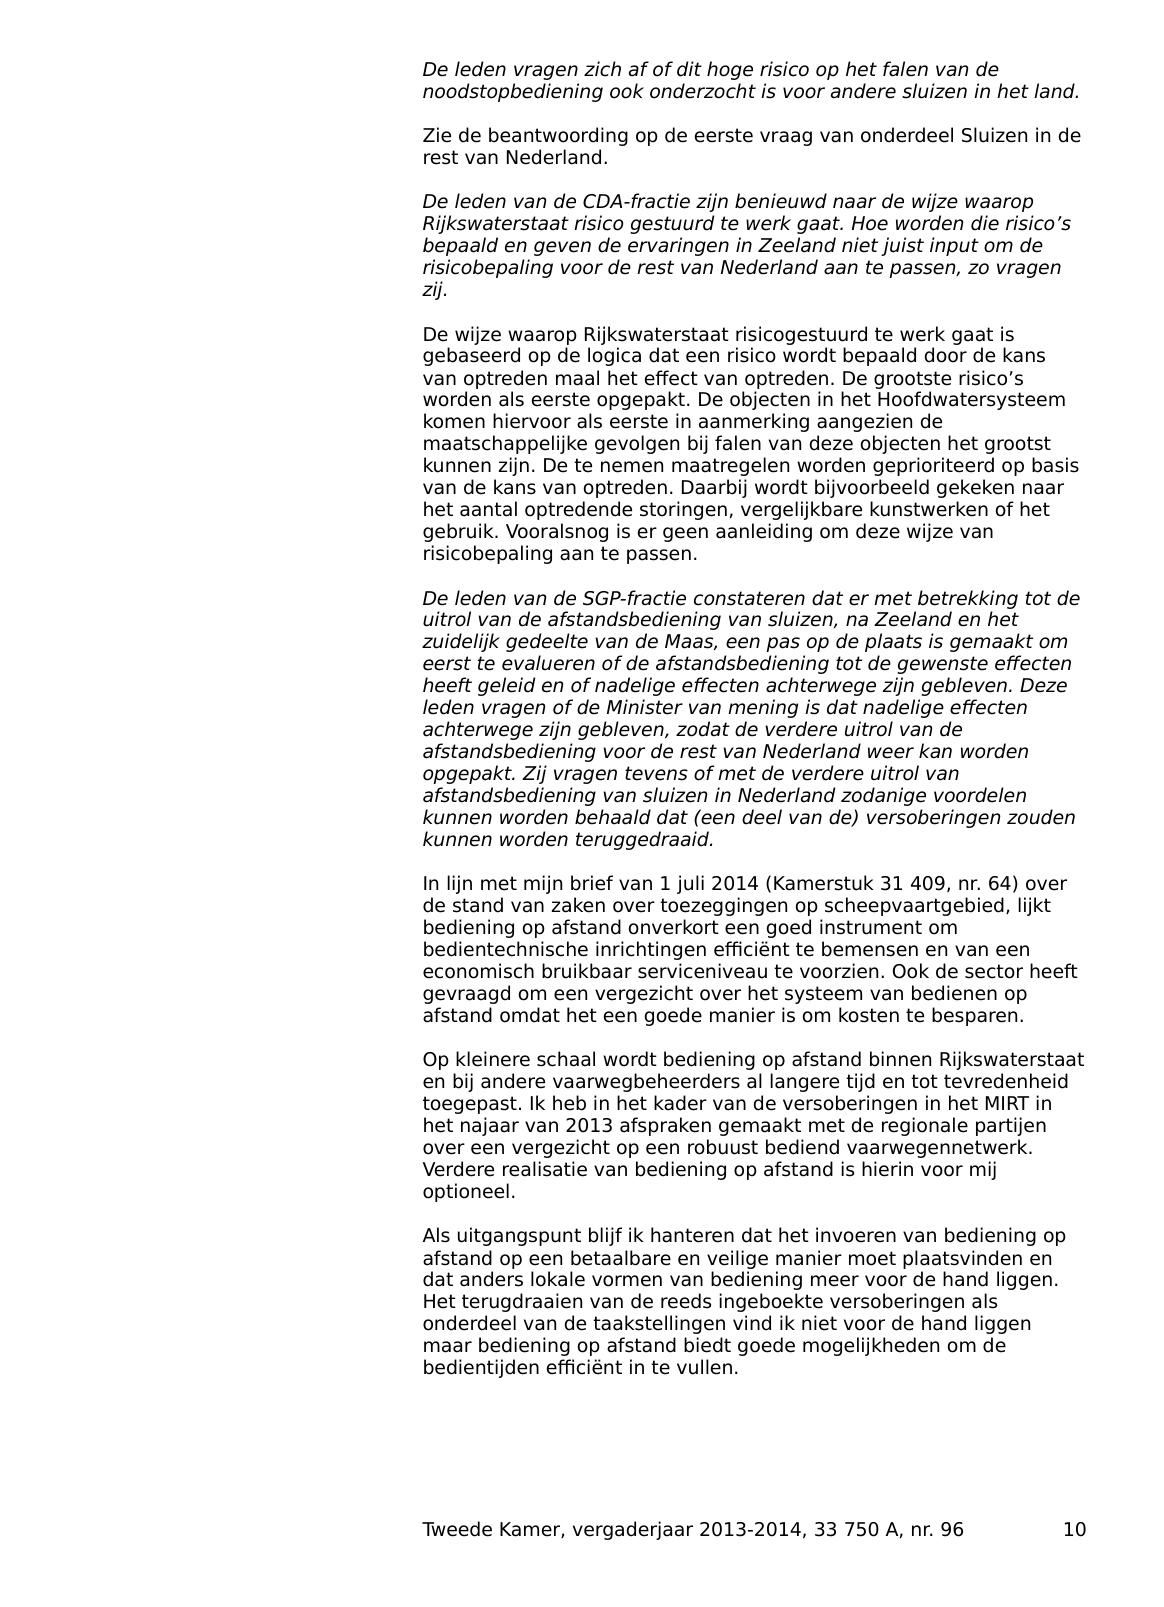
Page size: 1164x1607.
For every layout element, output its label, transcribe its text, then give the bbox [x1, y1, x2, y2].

text De wijze waarop Rijkswaterstaat risicogestuurd te werk gaat is gebaseerd op de logica dat een risico wordt bepaald door de kans van optreden maal het effect van optreden. De grootste risico’s worden als eerste opgepakt. De objecten in het Hoofdwatersysteem komen hiervoor als eerste in aanmerking aangezien de maatschappelijke gevolgen bij falen van deze objecten het grootst kunnen zijn. De te nemen maatregelen worden geprioriteerd op basis van de kans van optreden. Daarbij wordt bijvoorbeeld gekeken naar het aantal optredende storingen, vergelijkbare kunstwerken of het gebruik. Vooralsnog is er geen aanleiding om deze wijze van risicobepaling aan te passen. [422, 323, 1087, 565]
text De leden vragen zich af of dit hoge risico op het falen van de noodstopbediening ook onderzocht is voor andere sluizen in het land. [422, 59, 1087, 103]
text In lijn met mijn brief van 1 juli 2014 (Kamerstuk 31 409, nr. 64) over de stand van zaken over toezeggingen op scheepvaartgebied, lijkt bediening op afstand onverkort een goed instrument om bedientechnische inrichtingen efficiënt te bemensen en van een economisch bruikbaar serviceniveau te voorzien. Ook de sector heeft gevraagd om een vergezicht over het systeem van bedienen op afstand omdat het een goede manier is om kosten te besparen. [422, 873, 1087, 1027]
text Als uitgangspunt blijf ik hanteren dat het invoeren van bediening op afstand op een betaalbare en veilige manier moet plaatsvinden en dat anders lokale vormen van bediening meer voor de hand liggen. Het terugdraaien van de reeds ingeboekte versoberingen als onderdeel van de taakstellingen vind ik niet voor de hand liggen maar bediening op afstand biedt goede mogelijkheden om de bedientijden efficiënt in te vullen. [422, 1225, 1087, 1379]
text De leden van de CDA-fractie zijn benieuwd naar de wijze waarop Rijkswaterstaat risico gestuurd te werk gaat. Hoe worden die risico’s bepaald en geven de ervaringen in Zeeland niet juist input om de risicobepaling voor de rest van Nederland aan te passen, zo vragen zij. [422, 191, 1087, 301]
text Zie de beantwoording op de eerste vraag van onderdeel Sluizen in de rest van Nederland. [422, 125, 1087, 169]
text Op kleinere schaal wordt bediening op afstand binnen Rijkswaterstaat en bij andere vaarwegbeheerders al langere tijd en tot tevredenheid toegepast. Ik heb in het kader van de versoberingen in het MIRT in het najaar van 2013 afspraken gemaakt met de regionale partijen over een vergezicht op een robuust bediend vaarwegennetwerk. Verdere realisatie van bediening op afstand is hierin voor mij optioneel. [422, 1049, 1087, 1203]
text De leden van de SGP-fractie constateren dat er met betrekking tot de uitrol van de afstandsbediening van sluizen, na Zeeland en het zuidelijk gedeelte van de Maas, een pas op de plaats is gemaakt om eerst te evalueren of de afstandsbediening tot de gewenste effecten heeft geleid en of nadelige effecten achterwege zijn gebleven. Deze leden vragen of de Minister van mening is dat nadelige effecten achterwege zijn gebleven, zodat de verdere uitrol van de afstandsbediening voor de rest van Nederland weer kan worden opgepakt. Zij vragen tevens of met de verdere uitrol van afstandsbediening van sluizen in Nederland zodanige voordelen kunnen worden behaald dat (een deel van de) versoberingen zouden kunnen worden teruggedraaid. [422, 587, 1087, 851]
